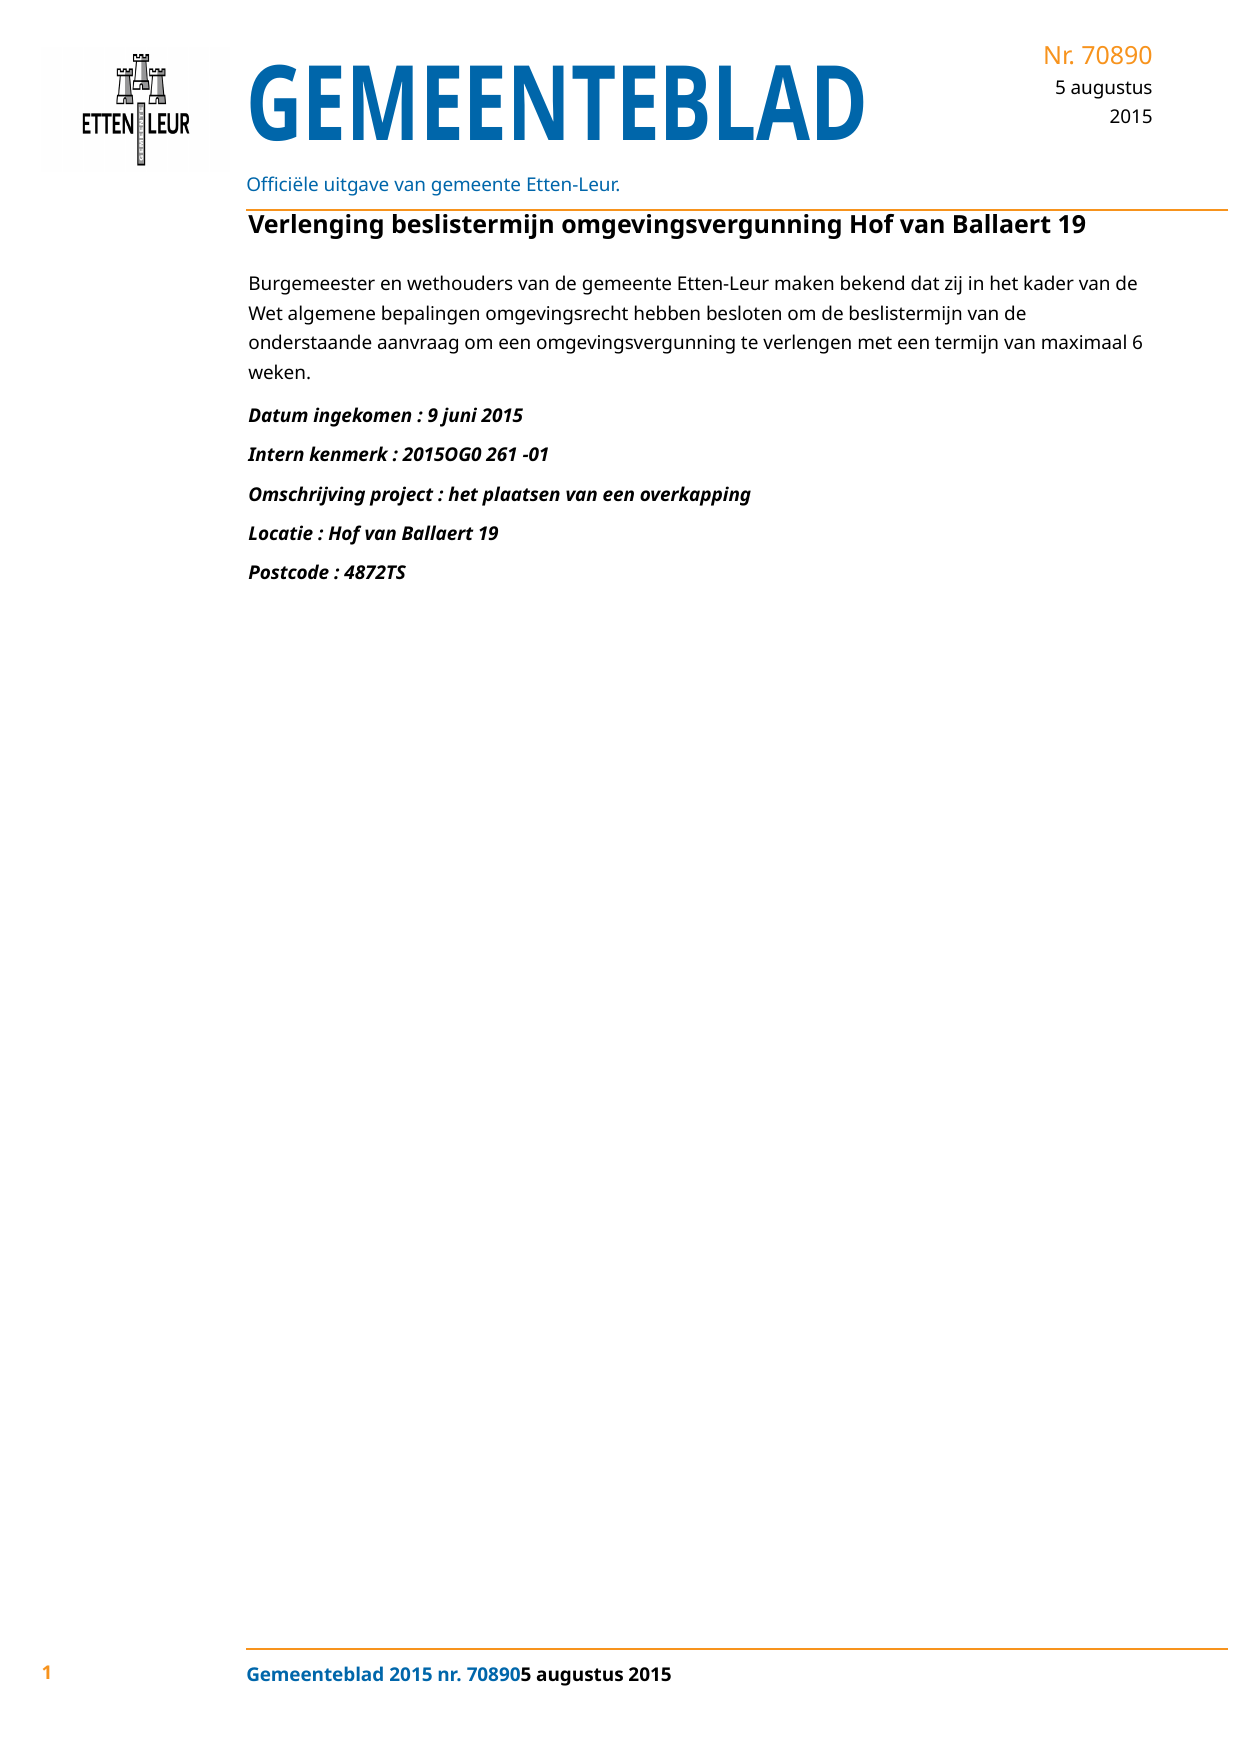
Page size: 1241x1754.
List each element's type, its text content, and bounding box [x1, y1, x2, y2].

text Burgemeester en wethouders van de gemeente Etten-Leur maken bekend dat zij in het kader van de Wet algemene bepalingen omgevingsrecht hebben besloten om de beslistermijn van de onderstaande aanvraag om een omgevingsvergunning te verlengen met een termijn van maximaal 6 weken. [248, 270, 1152, 385]
text Intern kenmerk : 2015OG0 261 -01 [248, 441, 1152, 467]
text Postcode : 4872TS [248, 559, 1152, 585]
text Datum ingekomen : 9 juni 2015 [248, 402, 1152, 428]
text Locatie : Hof van Ballaert 19 [248, 520, 1152, 546]
text Omschrijving project : het plaatsen van een overkapping [248, 481, 1152, 506]
picture [41, 47, 231, 172]
text Verlenging beslistermijn omgevingsvergunning Hof van Ballaert 19 [248, 211, 1152, 241]
